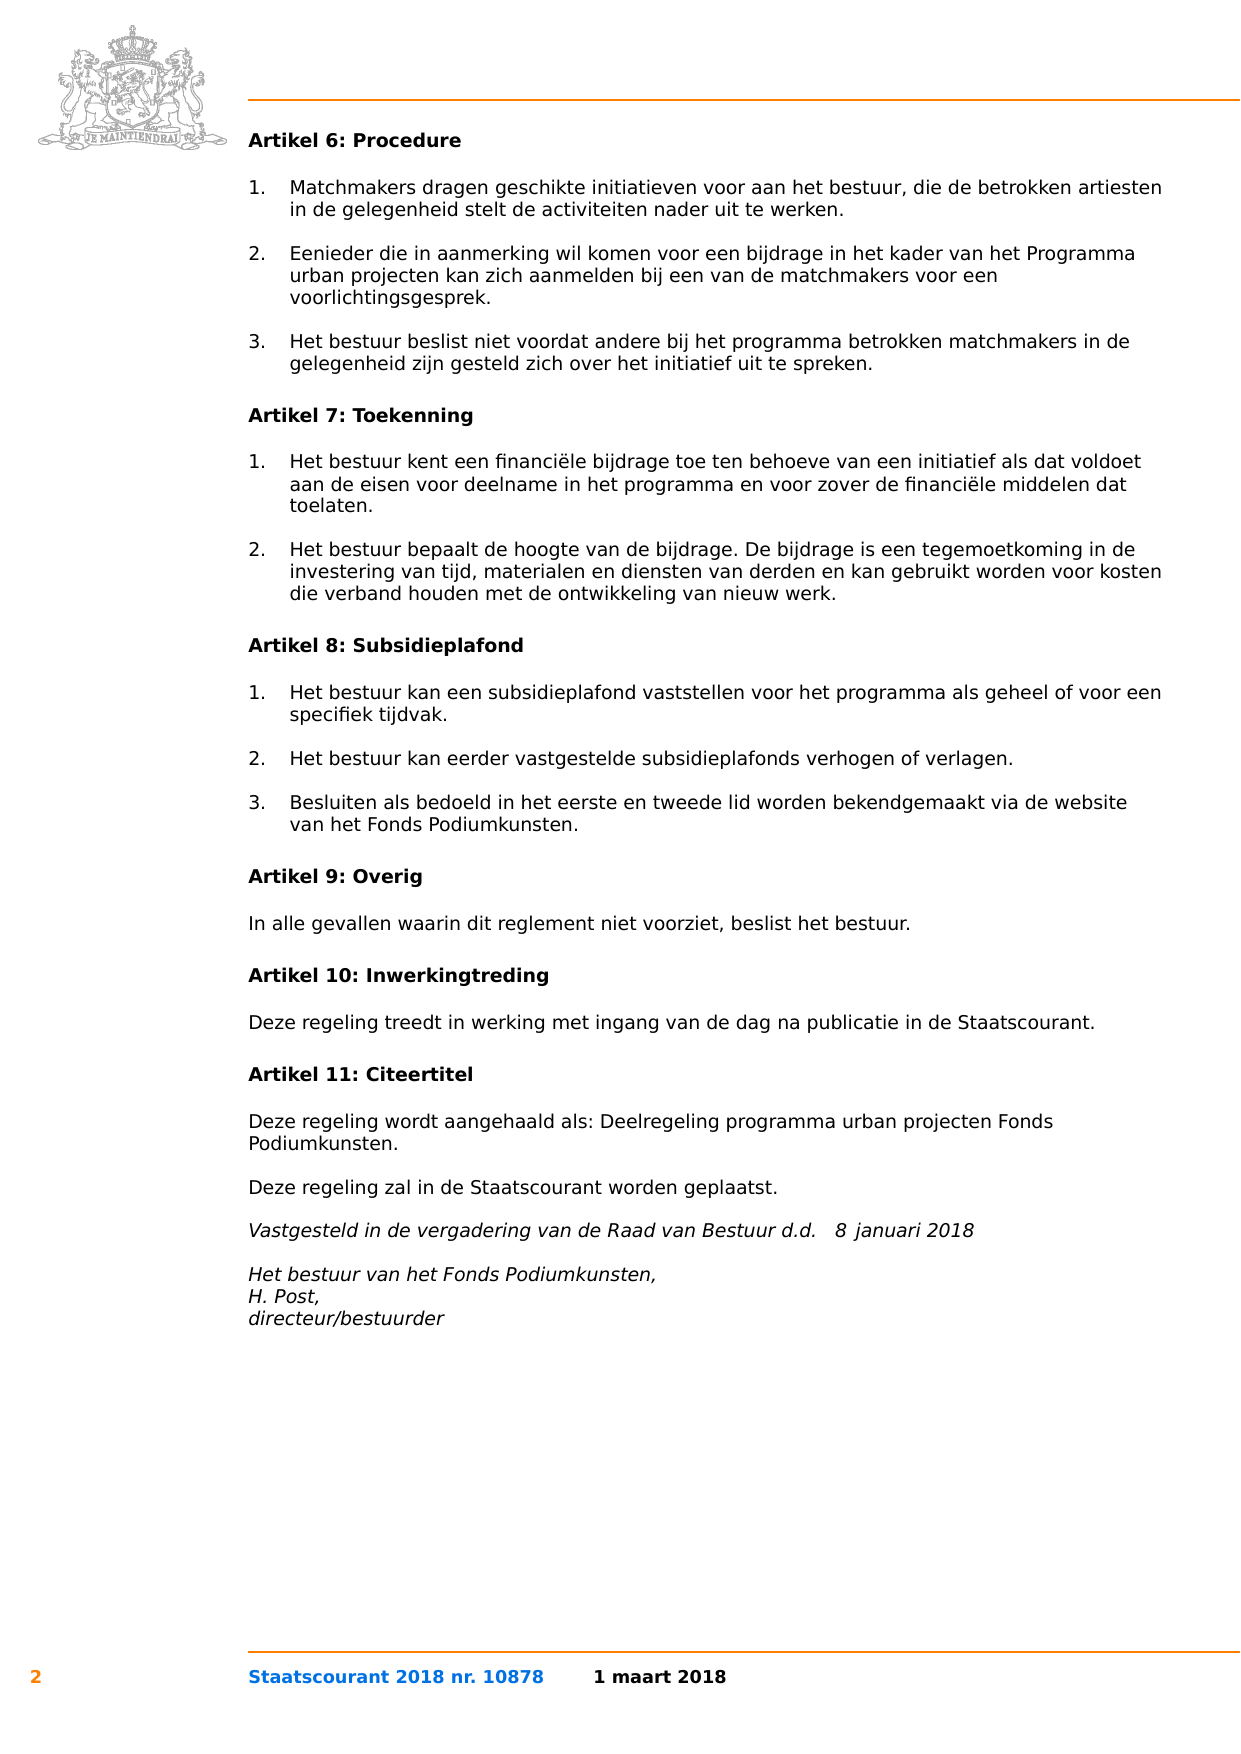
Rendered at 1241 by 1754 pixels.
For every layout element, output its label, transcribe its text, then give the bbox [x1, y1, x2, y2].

subtitle Artikel 10: Inwerkingtreding [248, 965, 1163, 987]
text In alle gevallen waarin dit reglement niet voorziet, beslist het bestuur. [248, 913, 1163, 935]
text 1. Het bestuur kent een financiële bijdrage toe ten behoeve van een initiatief als dat voldoet aan de eisen voor deelname in het programma en voor zover de financiële middelen dat toelaten. [248, 451, 1163, 517]
text Deze regeling wordt aangehaald als: Deelregeling programma urban projecten Fonds Podiumkunsten. [248, 1111, 1163, 1155]
text 1. Matchmakers dragen geschikte initiatieven voor aan het bestuur, die de betrokken artiesten in de gelegenheid stelt de activiteiten nader uit te werken. [248, 177, 1163, 221]
text Vastgesteld in de vergadering van de Raad van Bestuur d.d. 8 januari 2018 [248, 1220, 1163, 1242]
subtitle Artikel 7: Toekenning [248, 404, 1163, 426]
text Deze regeling zal in de Staatscourant worden geplaatst. [248, 1177, 1163, 1198]
picture [38, 25, 227, 150]
text 3. Besluiten als bedoeld in het eerste en tweede lid worden bekendgemaakt via de website van het Fonds Podiumkunsten. [248, 792, 1163, 836]
text 2. Eenieder die in aanmerking wil komen voor een bijdrage in het kader van het Programma urban projecten kan zich aanmelden bij een van de matchmakers voor een voorlichtingsgesprek. [248, 243, 1163, 309]
text Het bestuur van het Fonds Podiumkunsten, H. Post, directeur/bestuurder [248, 1264, 1163, 1330]
subtitle Artikel 6: Procedure [248, 130, 1163, 152]
text Deze regeling treedt in werking met ingang van de dag na publicatie in de Staatscourant. [248, 1012, 1163, 1034]
text 2. Het bestuur bepaalt de hoogte van de bijdrage. De bijdrage is een tegemoetkoming in de investering van tijd, materialen en diensten van derden en kan gebruikt worden voor kosten die verband houden met de ontwikkeling van nieuw werk. [248, 539, 1163, 605]
text 1. Het bestuur kan een subsidieplafond vaststellen voor het programma als geheel of voor een specifiek tijdvak. [248, 682, 1163, 726]
text 2. Het bestuur kan eerder vastgestelde subsidieplafonds verhogen of verlagen. [248, 748, 1163, 770]
subtitle Artikel 11: Citeertitel [248, 1064, 1163, 1086]
subtitle Artikel 8: Subsidieplafond [248, 635, 1163, 657]
subtitle Artikel 9: Overig [248, 866, 1163, 888]
text 3. Het bestuur beslist niet voordat andere bij het programma betrokken matchmakers in de gelegenheid zijn gesteld zich over het initiatief uit te spreken. [248, 331, 1163, 374]
